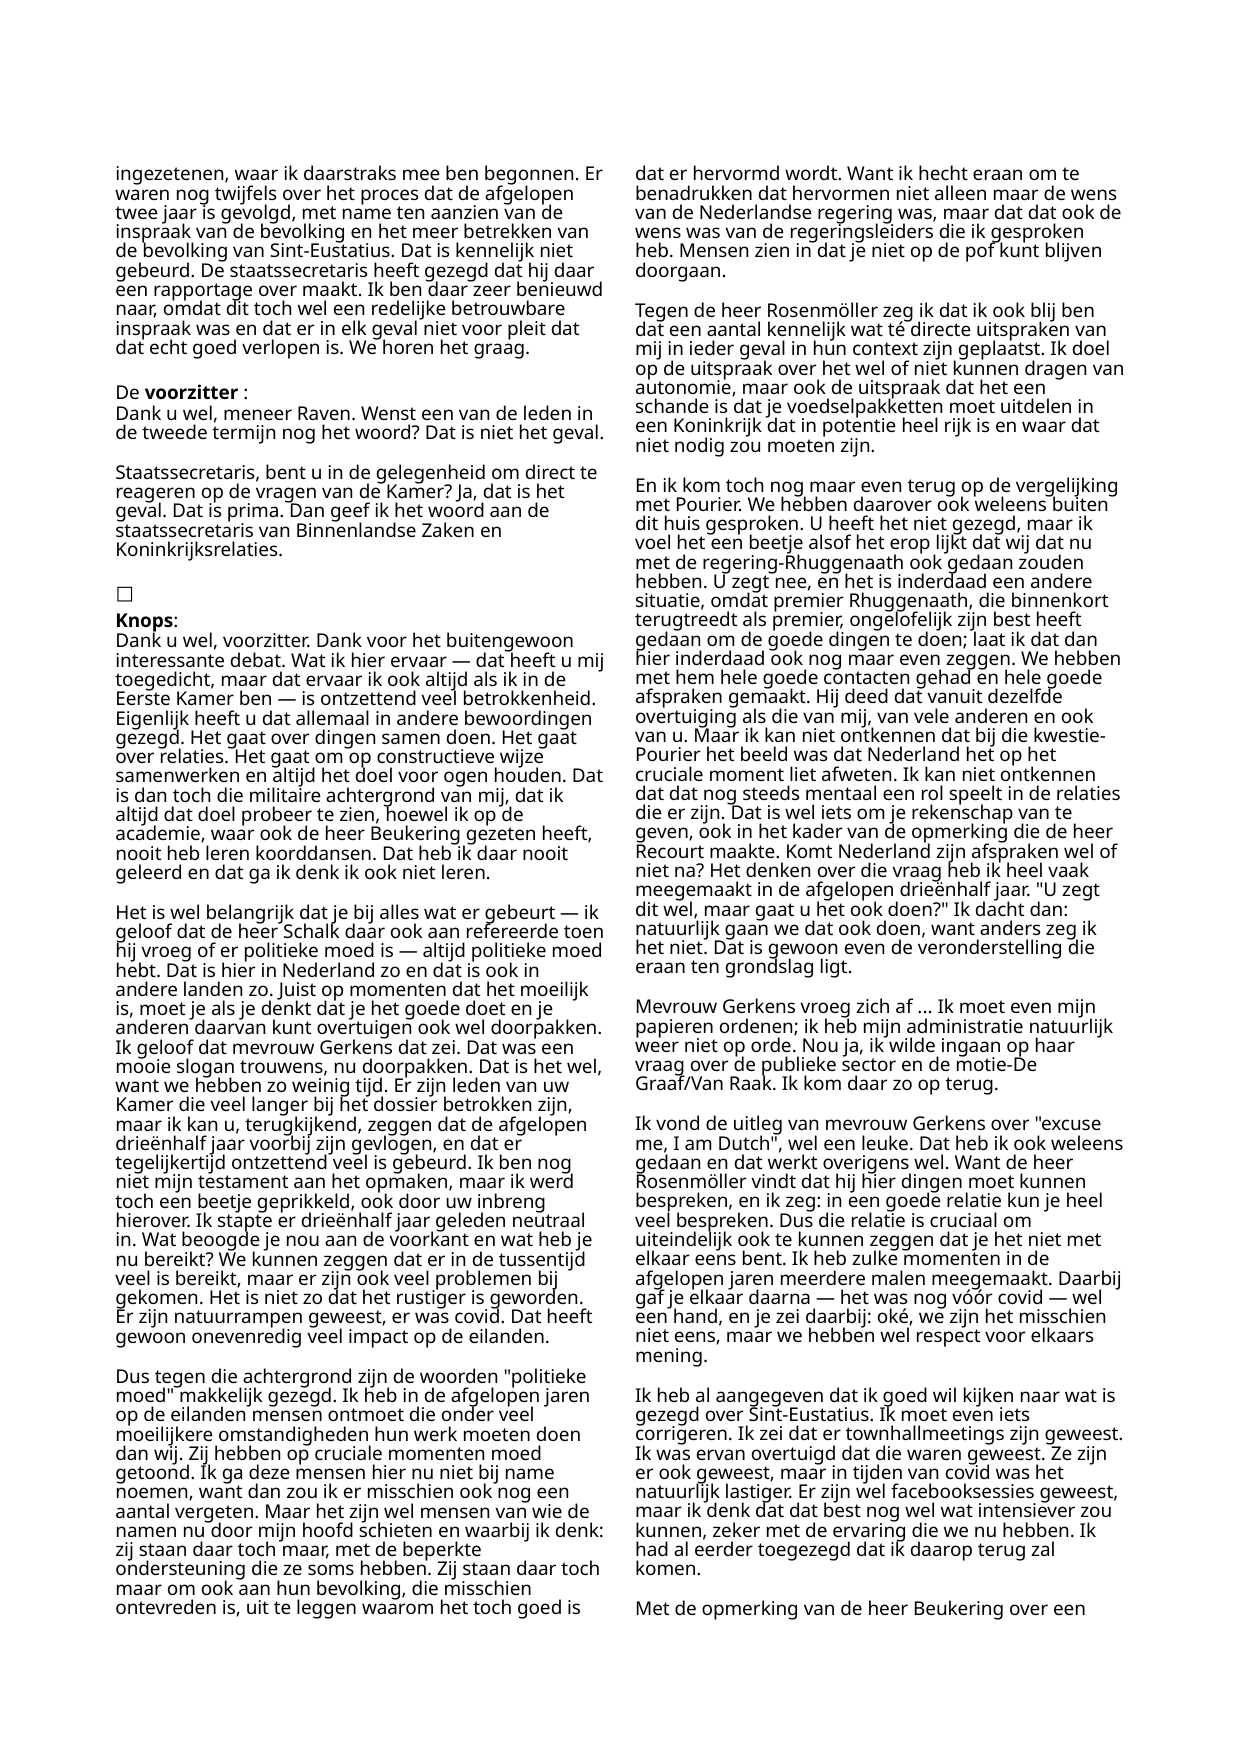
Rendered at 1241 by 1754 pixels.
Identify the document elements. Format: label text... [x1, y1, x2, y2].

text Ik vond de uitleg van mevrouw Gerkens over "excuse me, I am Dutch", wel een leuke. Dat heb ik ook weleens gedaan en dat werkt overigens wel. Want de heer Rosenmöller vindt dat hij hier dingen moet kunnen bespreken, en ik zeg: in een goede relatie kun je heel veel bespreken. Dus die relatie is cruciaal om uiteindelijk ook te kunnen zeggen dat je het niet met elkaar eens bent. Ik heb zulke momenten in de afgelopen jaren meerdere malen meegemaakt. Daarbij gaf je elkaar daarna — het was nog vóór covid — wel een hand, en je zei daarbij: oké, we zijn het misschien niet eens, maar we hebben wel respect voor elkaars mening. [635, 1115, 1125, 1366]
text Ik heb al aangegeven dat ik goed wil kijken naar wat is gezegd over Sint-Eustatius. Ik moet even iets corrigeren. Ik zei dat er townhallmeetings zijn geweest. Ik was ervan overtuigd dat die waren geweest. Ze zijn er ook geweest, maar in tijden van covid was het natuurlijk lastiger. Er zijn wel facebooksessies geweest, maar ik denk dat dat best nog wel wat intensiever zou kunnen, zeker met de ervaring die we nu hebben. Ik had al eerder toegezegd dat ik daarop terug zal komen. [635, 1387, 1125, 1579]
text Dank u wel, meneer Raven. Wenst een van de leden in de tweede termijn nog het woord? Dat is niet het geval. [115, 404, 605, 443]
text En ik kom toch nog maar even terug op de vergelijking met Pourier. We hebben daarover ook weleens buiten dit huis gesproken. U heeft het niet gezegd, maar ik voel het een beetje alsof het erop lijkt dat wij dat nu met de regering-Rhuggenaath ook gedaan zouden hebben. U zegt nee, en het is inderdaad een andere situatie, omdat premier Rhuggenaath, die binnenkort terugtreedt als premier, ongelofelijk zijn best heeft gedaan om de goede dingen te doen; laat ik dat dan hier inderdaad ook nog maar even zeggen. We hebben met hem hele goede contacten gehad en hele goede afspraken gemaakt. Hij deed dat vanuit dezelfde overtuiging als die van mij, van vele anderen en ook van u. Maar ik kan niet ontkennen dat bij die kwestie-Pourier het beeld was dat Nederland het op het cruciale moment liet afweten. Ik kan niet ontkennen dat dat nog steeds mentaal een rol speelt in de relaties die er zijn. Dat is wel iets om je rekenschap van te geven, ook in het kader van de opmerking die de heer Recourt maakte. Komt Nederland zijn afspraken wel of niet na? Het denken over die vraag heb ik heel vaak meegemaakt in de afgelopen drieënhalf jaar. "U zegt dit wel, maar gaat u het ook doen?" Ik dacht dan: natuurlijk gaan we dat ook doen, want anders zeg ik het niet. Dat is gewoon even de veronderstelling die eraan ten grondslag ligt. [635, 477, 1125, 978]
text Knops: [115, 607, 605, 632]
text Met de opmerking van de heer Beukering over een [635, 1600, 1125, 1619]
text Het is wel belangrijk dat je bij alles wat er gebeurt — ik geloof dat de heer Schalk daar ook aan refereerde toen hij vroeg of er politieke moed is — altijd politieke moed hebt. Dat is hier in Nederland zo en dat is ook in andere landen zo. Juist op momenten dat het moeilijk is, moet je als je denkt dat je het goede doet en je anderen daarvan kunt overtuigen ook wel doorpakken. Ik geloof dat mevrouw Gerkens dat zei. Dat was een mooie slogan trouwens, nu doorpakken. Dat is het wel, want we hebben zo weinig tijd. Er zijn leden van uw Kamer die veel langer bij het dossier betrokken zijn, maar ik kan u, terugkijkend, zeggen dat de afgelopen drieënhalf jaar voorbij zijn gevlogen, en dat er tegelijkertijd ontzettend veel is gebeurd. Ik ben nog niet mijn testament aan het opmaken, maar ik werd toch een beetje geprikkeld, ook door uw inbreng hierover. Ik stapte er drieënhalf jaar geleden neutraal in. Wat beoogde je nou aan de voorkant en wat heb je nu bereikt? We kunnen zeggen dat er in de tussentijd veel is bereikt, maar er zijn ook veel problemen bij gekomen. Het is niet zo dat het rustiger is geworden. Er zijn natuurrampen geweest, er was covid. Dat heeft gewoon onevenredig veel impact op de eilanden. [115, 904, 605, 1347]
text Tegen de heer Rosenmöller zeg ik dat ik ook blij ben dat een aantal kennelijk wat té directe uitspraken van mij in ieder geval in hun context zijn geplaatst. Ik doel op de uitspraak over het wel of niet kunnen dragen van autonomie, maar ook de uitspraak dat het een schande is dat je voedselpakketten moet uitdelen in een Koninkrijk dat in potentie heel rijk is en waar dat niet nodig zou moeten zijn. [635, 302, 1125, 456]
text ⬜ [115, 581, 605, 607]
text De voorzitter : [115, 379, 605, 404]
text ingezetenen, waar ik daarstraks mee ben begonnen. Er waren nog twijfels over het proces dat de afgelopen twee jaar is gevolgd, met name ten aanzien van de inspraak van de bevolking en het meer betrekken van de bevolking van Sint-Eustatius. Dat is kennelijk niet gebeurd. De staatssecretaris heeft gezegd dat hij daar een rapportage over maakt. Ik ben daar zeer benieuwd naar, omdat dit toch wel een redelijke betrouwbare inspraak was en dat er in elk geval niet voor pleit dat dat echt goed verlopen is. We horen het graag. [115, 165, 605, 358]
text dat er hervormd wordt. Want ik hecht eraan om te benadrukken dat hervormen niet alleen maar de wens van de Nederlandse regering was, maar dat dat ook de wens was van de regeringsleiders die ik gesproken heb. Mensen zien in dat je niet op de pof kunt blijven doorgaan. [635, 165, 1125, 281]
text Mevrouw Gerkens vroeg zich af ... Ik moet even mijn papieren ordenen; ik heb mijn administratie natuurlijk weer niet op orde. Nou ja, ik wilde ingaan op haar vraag over de publieke sector en de motie-De Graaf/Van Raak. Ik kom daar zo op terug. [635, 998, 1125, 1095]
text Dus tegen die achtergrond zijn de woorden "politieke moed" makkelijk gezegd. Ik heb in de afgelopen jaren op de eilanden mensen ontmoet die onder veel moeilijkere omstandigheden hun werk moeten doen dan wij. Zij hebben op cruciale momenten moed getoond. Ik ga deze mensen hier nu niet bij name noemen, want dan zou ik er misschien ook nog een aantal vergeten. Maar het zijn wel mensen van wie de namen nu door mijn hoofd schieten en waarbij ik denk: zij staan daar toch maar, met de beperkte ondersteuning die ze soms hebben. Zij staan daar toch maar om ook aan hun bevolking, die misschien ontevreden is, uit te leggen waarom het toch goed is [115, 1368, 605, 1618]
text Staatssecretaris, bent u in de gelegenheid om direct te reageren op de vragen van de Kamer? Ja, dat is het geval. Dat is prima. Dan geef ik het woord aan de staatssecretaris van Binnenlandse Zaken en Koninkrijksrelaties. [115, 464, 605, 560]
text Dank u wel, voorzitter. Dank voor het buitengewoon interessante debat. Wat ik hier ervaar — dat heeft u mij toegedicht, maar dat ervaar ik ook altijd als ik in de Eerste Kamer ben — is ontzettend veel betrokkenheid. Eigenlijk heeft u dat allemaal in andere bewoordingen gezegd. Het gaat over dingen samen doen. Het gaat over relaties. Het gaat om op constructieve wijze samenwerken en altijd het doel voor ogen houden. Dat is dan toch die militaire achtergrond van mij, dat ik altijd dat doel probeer te zien, hoewel ik op de academie, waar ook de heer Beukering gezeten heeft, nooit heb leren koorddansen. Dat heb ik daar nooit geleerd en dat ga ik denk ik ook niet leren. [115, 632, 605, 883]
